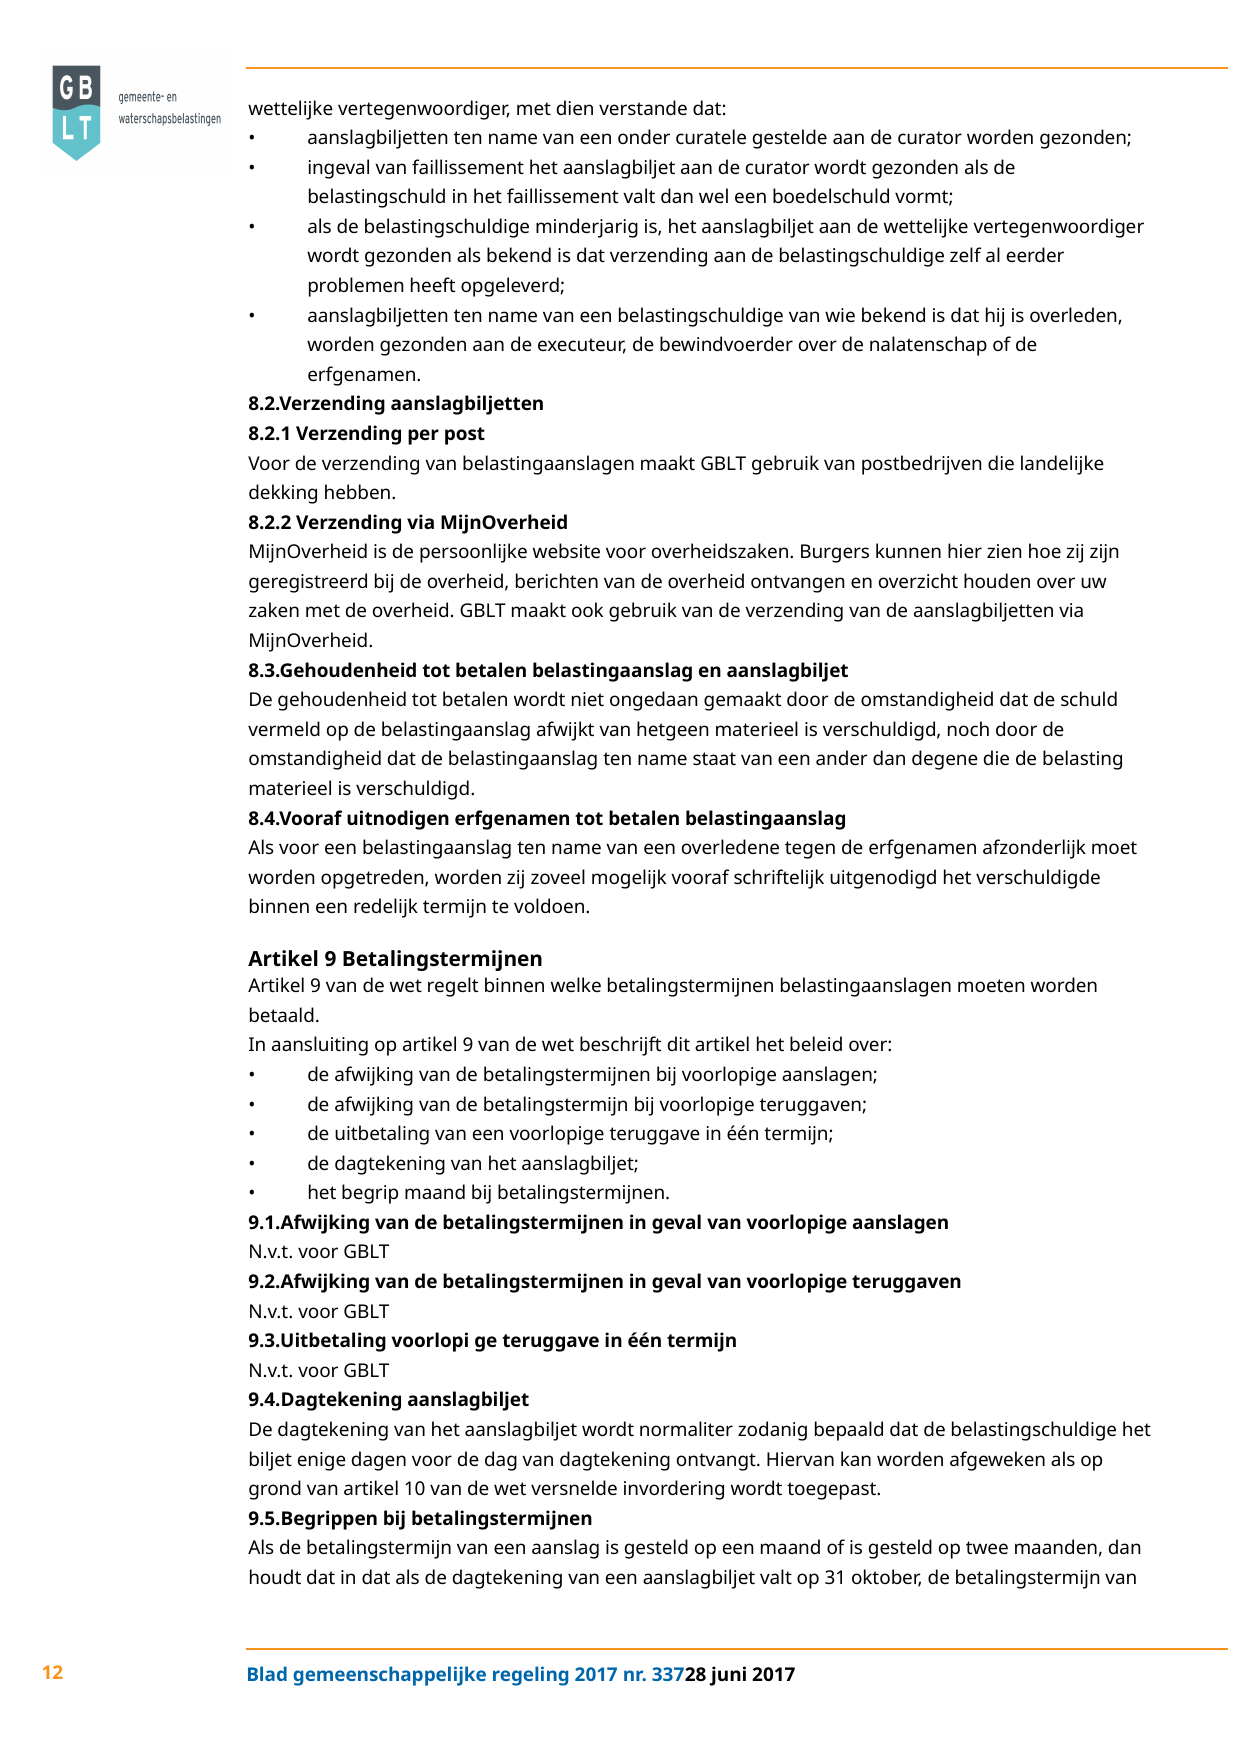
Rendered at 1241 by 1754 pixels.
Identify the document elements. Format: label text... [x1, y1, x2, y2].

text 9.5.Begrippen bij betalingstermijnen [248, 1505, 1152, 1531]
text N.v.t. voor GBLT [248, 1239, 1152, 1264]
text 8.4.Vooraf uitnodigen erfgenamen tot betalen belastingaanslag [248, 805, 1152, 831]
text wettelijke vertegenwoordiger, met dien verstande dat: [248, 95, 1152, 121]
text MijnOverheid is de persoonlijke website voor overheidszaken. Burgers kunnen hier zien hoe zij zijn geregistreerd bij de overheid, berichten van de overheid ontvangen en overzicht houden over uw zaken met de overheid. GBLT maakt ook gebruik van de verzending van de aanslagbiljetten via MijnOverheid. [248, 538, 1152, 653]
list de afwijking van de betalingstermijn bij voorlopige teruggaven; [248, 1091, 1152, 1116]
list aanslagbiljetten ten name van een belastingschuldige van wie bekend is dat hij is overleden, worden gezonden aan de executeur, de bewindvoerder over de nalatenschap of de erfgenamen. [248, 302, 1152, 387]
text De gehoudenheid tot betalen wordt niet ongedaan gemaakt door de omstandigheid dat de schuld vermeld op de belastingaanslag afwijkt van hetgeen materieel is verschuldigd, noch door de omstandigheid dat de belastingaanslag ten name staat van een ander dan degene die de belasting materieel is verschuldigd. [248, 686, 1152, 801]
text 8.2.2 Verzending via MijnOverheid [248, 509, 1152, 535]
text Voor de verzending van belastingaanslagen maakt GBLT gebruik van postbedrijven die landelijke dekking hebben. [248, 450, 1152, 505]
text Artikel 9 van de wet regelt binnen welke betalingstermijnen belastingaanslagen moeten worden betaald. [248, 972, 1152, 1028]
text 9.3.Uitbetaling voorlopi ge teruggave in één termijn [248, 1327, 1152, 1353]
text Artikel 9 Betalingstermijnen [248, 944, 1152, 972]
text N.v.t. voor GBLT [248, 1298, 1152, 1323]
text In aansluiting op artikel 9 van de wet beschrijft dit artikel het beleid over: [248, 1032, 1152, 1057]
text 9.1.Afwijking van de betalingstermijnen in geval van voorlopige aanslagen [248, 1209, 1152, 1235]
picture [41, 47, 231, 172]
list ingeval van faillissement het aanslagbiljet aan de curator wordt gezonden als de belastingschuld in het faillissement valt dan wel een boedelschuld vormt; [248, 154, 1152, 209]
list als de belastingschuldige minderjarig is, het aanslagbiljet aan de wettelijke vertegenwoordiger wordt gezonden als bekend is dat verzending aan de belastingschuldige zelf al eerder problemen heeft opgeleverd; [248, 213, 1152, 298]
text 8.2.Verzending aanslagbiljetten [248, 391, 1152, 416]
text De dagtekening van het aanslagbiljet wordt normaliter zodanig bepaald dat de belastingschuldige het biljet enige dagen voor de dag van dagtekening ontvangt. Hiervan kan worden afgeweken als op grond van artikel 10 van de wet versnelde invordering wordt toegepast. [248, 1416, 1152, 1501]
text Als voor een belastingaanslag ten name van een overledene tegen de erfgenamen afzonderlijk moet worden opgetreden, worden zij zoveel mogelijk vooraf schriftelijk uitgenodigd het verschuldigde binnen een redelijk termijn te voldoen. [248, 834, 1152, 919]
list de afwijking van de betalingstermijnen bij voorlopige aanslagen; [248, 1061, 1152, 1087]
text Als de betalingstermijn van een aanslag is gesteld op een maand of is gesteld op twee maanden, dan houdt dat in dat als de dagtekening van een aanslagbiljet valt op 31 oktober, de betalingstermijn van [248, 1534, 1152, 1590]
text 8.3.Gehoudenheid tot betalen belastingaanslag en aanslagbiljet [248, 657, 1152, 683]
list aanslagbiljetten ten name van een onder curatele gestelde aan de curator worden gezonden; [248, 124, 1152, 150]
list het begrip maand bij betalingstermijnen. [248, 1179, 1152, 1205]
list de dagtekening van het aanslagbiljet; [248, 1150, 1152, 1176]
text 9.2.Afwijking van de betalingstermijnen in geval van voorlopige teruggaven [248, 1268, 1152, 1294]
text 8.2.1 Verzending per post [248, 420, 1152, 446]
text N.v.t. voor GBLT [248, 1357, 1152, 1383]
text 9.4.Dagtekening aanslagbiljet [248, 1387, 1152, 1412]
list de uitbetaling van een voorlopige teruggave in één termijn; [248, 1120, 1152, 1146]
